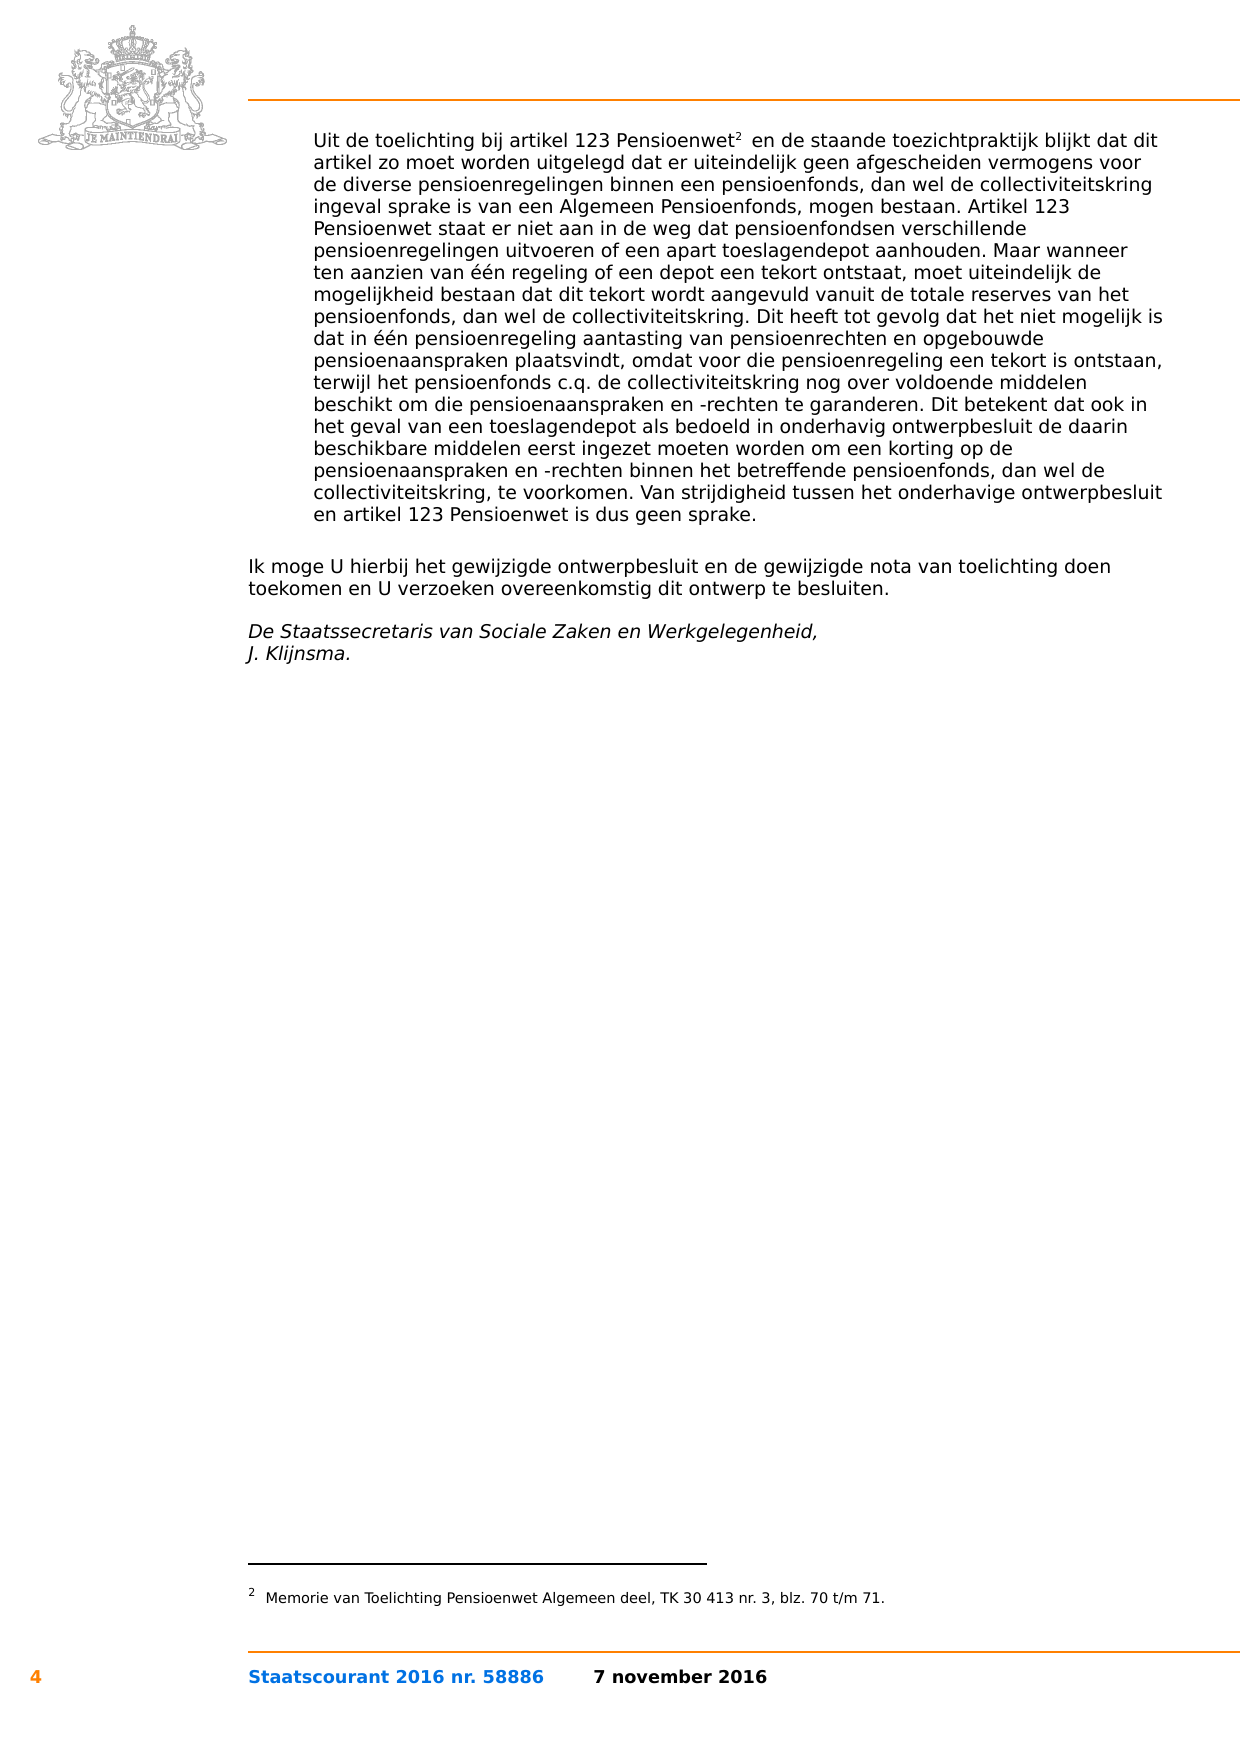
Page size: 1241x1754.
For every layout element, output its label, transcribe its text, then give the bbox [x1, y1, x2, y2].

text Memorie van Toelichting Pensioenwet Algemeen deel, TK 30 413 nr. 3, blz. 70 t/m 71. [248, 1586, 1163, 1608]
text Ik moge U hierbij het gewijzigde ontwerpbesluit en de gewijzigde nota van toelichting doen toekomen en U verzoeken overeenkomstig dit ontwerp te besluiten. [248, 556, 1163, 599]
picture [38, 25, 227, 150]
text De Staatssecretaris van Sociale Zaken en Werkgelegenheid, J. Klijnsma. [248, 621, 1163, 665]
text Uit de toelichting bij artikel 123 Pensioenwet en de staande toezichtpraktijk blijkt dat dit artikel zo moet worden uitgelegd dat er uiteindelijk geen afgescheiden vermogens voor de diverse pensioenregelingen binnen een pensioenfonds, dan wel de collectiviteitskring ingeval sprake is van een Algemeen Pensioenfonds, mogen bestaan. Artikel 123 Pensioenwet staat er niet aan in de weg dat pensioenfondsen verschillende pensioenregelingen uitvoeren of een apart toeslagendepot aanhouden. Maar wanneer ten aanzien van één regeling of een depot een tekort ontstaat, moet uiteindelijk de mogelijkheid bestaan dat dit tekort wordt aangevuld vanuit de totale reserves van het pensioenfonds, dan wel de collectiviteitskring. Dit heeft tot gevolg dat het niet mogelijk is dat in één pensioenregeling aantasting van pensioenrechten en opgebouwde pensioenaanspraken plaatsvindt, omdat voor die pensioenregeling een tekort is ontstaan, terwijl het pensioenfonds c.q. de collectiviteitskring nog over voldoende middelen beschikt om die pensioenaanspraken en -rechten te garanderen. Dit betekent dat ook in het geval van een toeslagendepot als bedoeld in onderhavig ontwerpbesluit de daarin beschikbare middelen eerst ingezet moeten worden om een korting op de pensioenaanspraken en -rechten binnen het betreffende pensioenfonds, dan wel de collectiviteitskring, te voorkomen. Van strijdigheid tussen het onderhavige ontwerpbesluit en artikel 123 Pensioenwet is dus geen sprake. [313, 130, 1163, 526]
